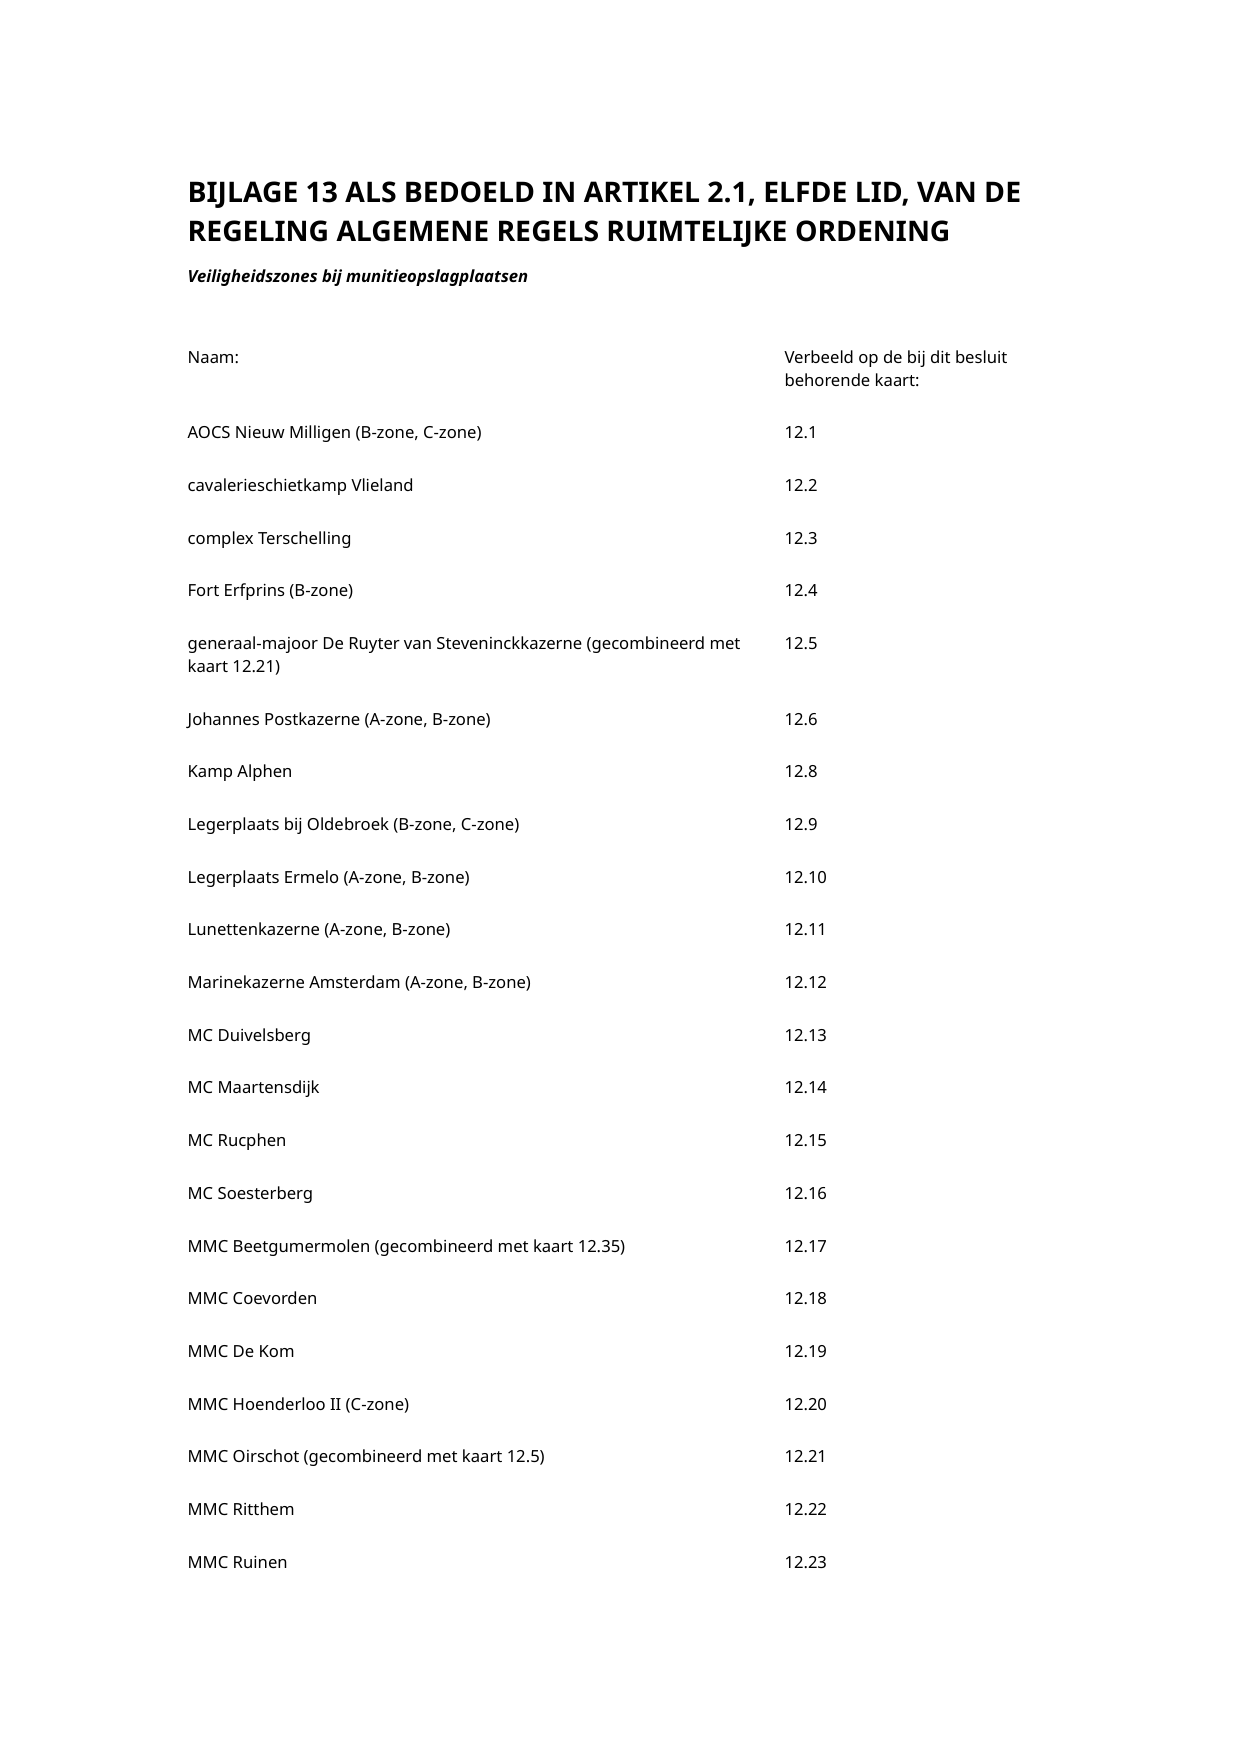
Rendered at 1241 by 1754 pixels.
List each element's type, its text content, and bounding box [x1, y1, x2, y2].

table_cell MMC Beetgumermolen (gecombineerd met kaart 12.35) [188, 1234, 784, 1287]
table_cell 12.13 [784, 1023, 1053, 1076]
table_cell 12.20 [784, 1392, 1053, 1445]
table_cell MMC Ritthem [188, 1498, 784, 1550]
table_header Naam: [188, 345, 784, 421]
table_cell MC Duivelsberg [188, 1023, 784, 1076]
table_cell 12.4 [784, 579, 1053, 632]
table_header Verbeeld op de bij dit besluit behorende kaart: [784, 345, 1053, 421]
table_cell 12.11 [784, 918, 1053, 971]
table_cell 12.22 [784, 1498, 1053, 1550]
table_cell MMC Coevorden [188, 1287, 784, 1339]
table_cell MC Maartensdijk [188, 1076, 784, 1129]
table_cell 12.2 [784, 474, 1053, 526]
table_cell 12.16 [784, 1181, 1053, 1234]
table_cell 12.23 [784, 1550, 1053, 1603]
table_cell 12.14 [784, 1076, 1053, 1129]
table_cell Fort Erfprins (B-zone) [188, 579, 784, 632]
table_cell 12.5 [784, 632, 1053, 707]
table_cell 12.9 [784, 813, 1053, 865]
table_cell MC Soesterberg [188, 1181, 784, 1234]
table_cell 12.1 [784, 421, 1053, 473]
table_cell 12.18 [784, 1287, 1053, 1339]
table_cell 12.17 [784, 1234, 1053, 1287]
table_cell cavalerieschietkamp Vlieland [188, 474, 784, 526]
table_cell 12.8 [784, 760, 1053, 812]
table_cell complex Terschelling [188, 526, 784, 579]
table_cell Marinekazerne Amsterdam (A-zone, B-zone) [188, 971, 784, 1023]
table_cell MC Rucphen [188, 1129, 784, 1181]
table_cell Lunettenkazerne (A-zone, B-zone) [188, 918, 784, 971]
table_cell 12.15 [784, 1129, 1053, 1181]
subtitle BIJLAGE 13 ALS BEDOELD IN ARTIKEL 2.1, ELFDE LID, VAN DE REGELING ALGEMENE REGELS RUIMTELIJKE ORDENING [187, 172, 1053, 250]
table_cell MMC Hoenderloo II (C-zone) [188, 1392, 784, 1445]
table_cell Legerplaats Ermelo (A-zone, B-zone) [188, 865, 784, 918]
table_cell Johannes Postkazerne (A-zone, B-zone) [188, 707, 784, 760]
table_cell 12.6 [784, 707, 1053, 760]
text Veiligheidszones bij munitieopslagplaatsen [187, 265, 1053, 287]
table_cell Kamp Alphen [188, 760, 784, 812]
table_cell MMC Oirschot (gecombineerd met kaart 12.5) [188, 1445, 784, 1498]
table_cell 12.3 [784, 526, 1053, 579]
table_cell MMC Ruinen [188, 1550, 784, 1603]
table_cell AOCS Nieuw Milligen (B-zone, C-zone) [188, 421, 784, 473]
table_cell 12.12 [784, 971, 1053, 1023]
table_cell 12.19 [784, 1340, 1053, 1392]
table_cell 12.10 [784, 865, 1053, 918]
table_cell generaal-majoor De Ruyter van Steveninckkazerne (gecombineerd met kaart 12.21) [188, 632, 784, 707]
table_cell 12.21 [784, 1445, 1053, 1498]
table_cell MMC De Kom [188, 1340, 784, 1392]
table_cell Legerplaats bij Oldebroek (B-zone, C-zone) [188, 813, 784, 865]
